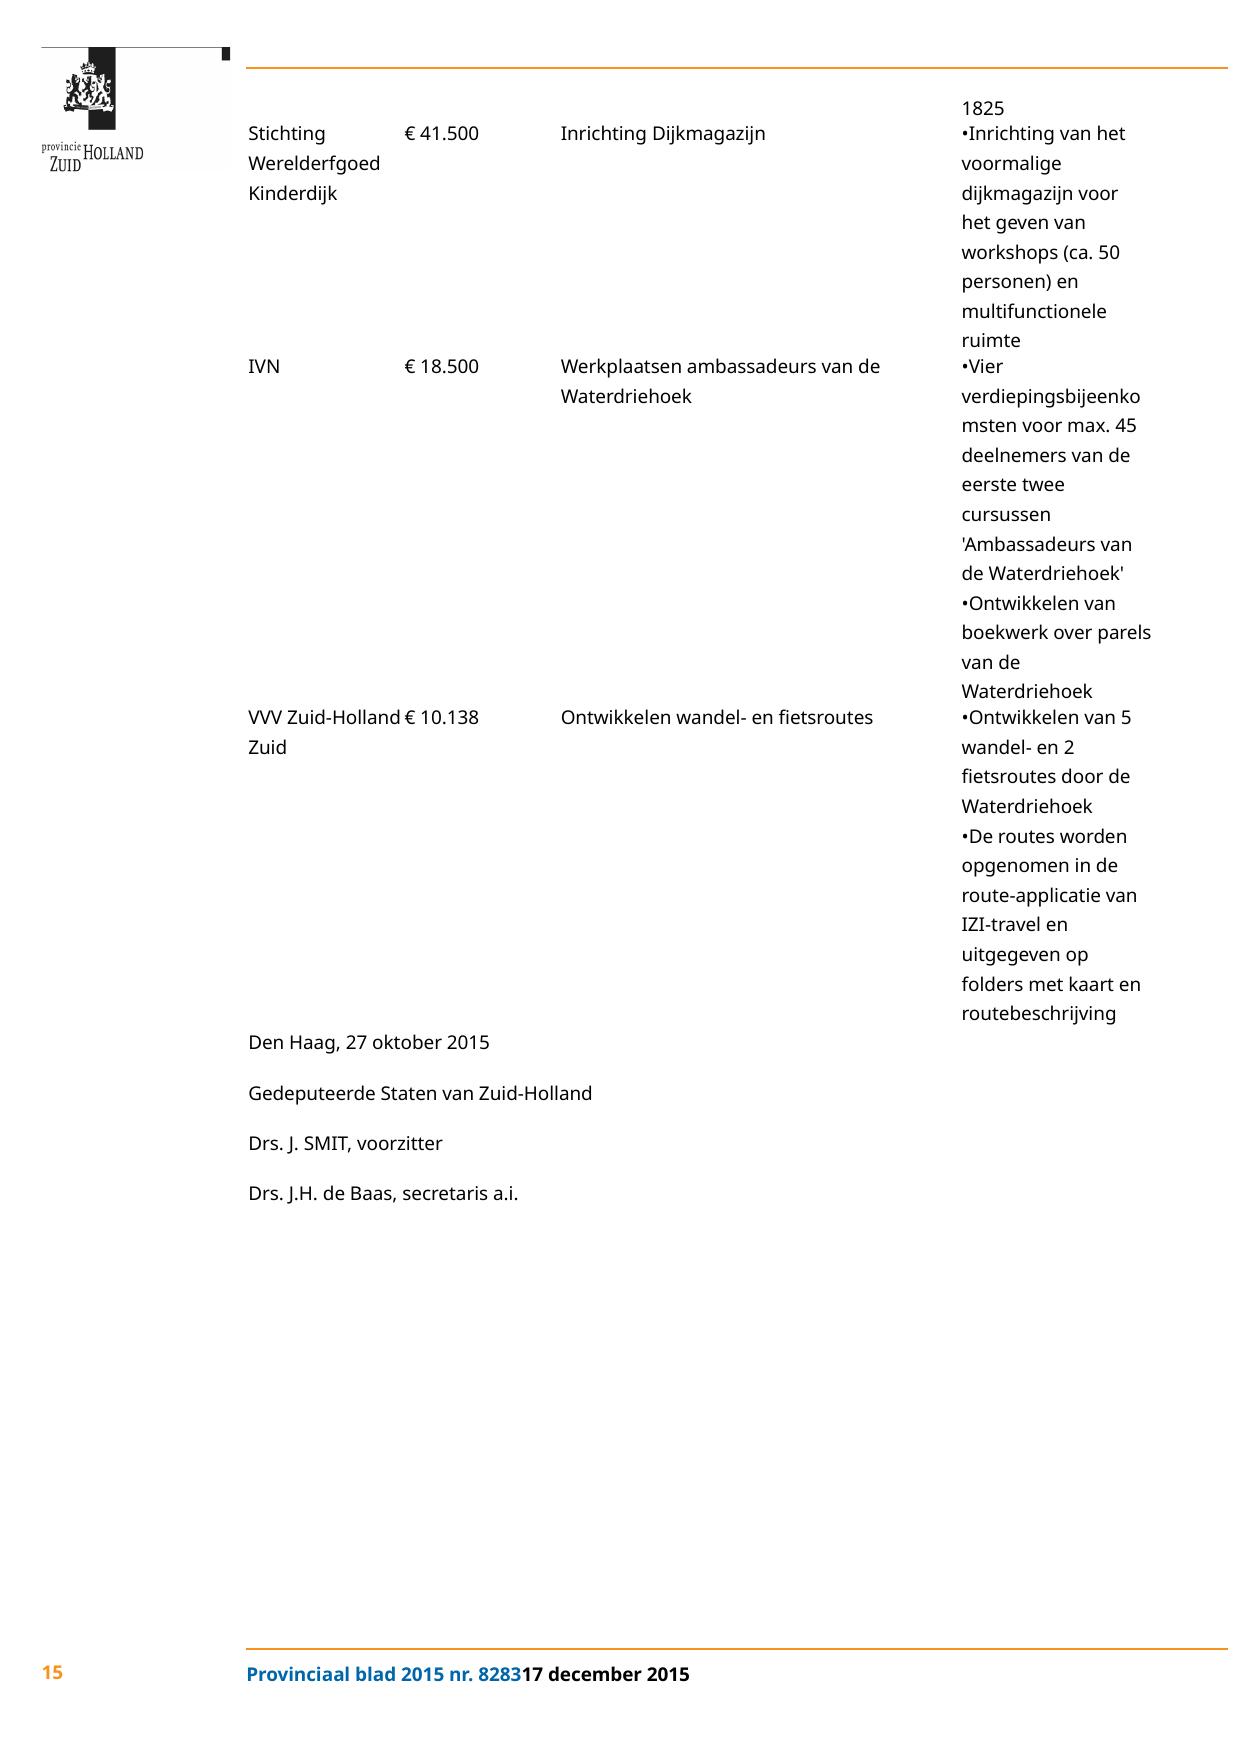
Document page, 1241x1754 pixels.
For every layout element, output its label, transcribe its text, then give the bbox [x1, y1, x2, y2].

table_cell € 41.500 [404, 121, 561, 353]
picture [41, 47, 231, 172]
table_cell •Inrichting van het voormalige dijkmagazijn voor het geven van workshops (ca. 50 personen) en multifunctionele ruimte [961, 121, 1152, 353]
table_cell VVV Zuid-Holland Zuid [248, 705, 404, 1026]
table_cell € 10.138 [404, 705, 561, 1026]
table_cell Ontwikkelen wandel- en fietsroutes [561, 705, 961, 1026]
table_cell 1825 [961, 95, 1152, 121]
table_cell Werkplaatsen ambassadeurs van de Waterdriehoek [561, 353, 961, 704]
table_cell •Vier verdiepingsbijeenkomsten voor max. 45 deelnemers van de eerste twee cursussen 'Ambassadeurs van de Waterdriehoek' •Ontwikkelen van boekwerk over parels van de Waterdriehoek [961, 353, 1152, 704]
table_cell •Ontwikkelen van 5 wandel- en 2 fietsroutes door de Waterdriehoek •De routes worden opgenomen in de route-applicatie van IZI-travel en uitgegeven op folders met kaart en routebeschrijving [961, 705, 1152, 1026]
table_cell IVN [248, 353, 404, 704]
table_cell Inrichting Dijkmagazijn [561, 121, 961, 353]
table_cell € 18.500 [404, 353, 561, 704]
table_cell [404, 95, 561, 121]
text Drs. J.H. de Baas, secretaris a.i. [248, 1181, 1152, 1206]
table_cell Stichting Werelderfgoed Kinderdijk [248, 121, 404, 353]
text Den Haag, 27 oktober 2015 [248, 1029, 1152, 1055]
text Drs. J. SMIT, voorzitter [248, 1130, 1152, 1156]
table_cell [248, 95, 404, 121]
table_cell [561, 95, 961, 121]
text Gedeputeerde Staten van Zuid-Holland [248, 1080, 1152, 1105]
